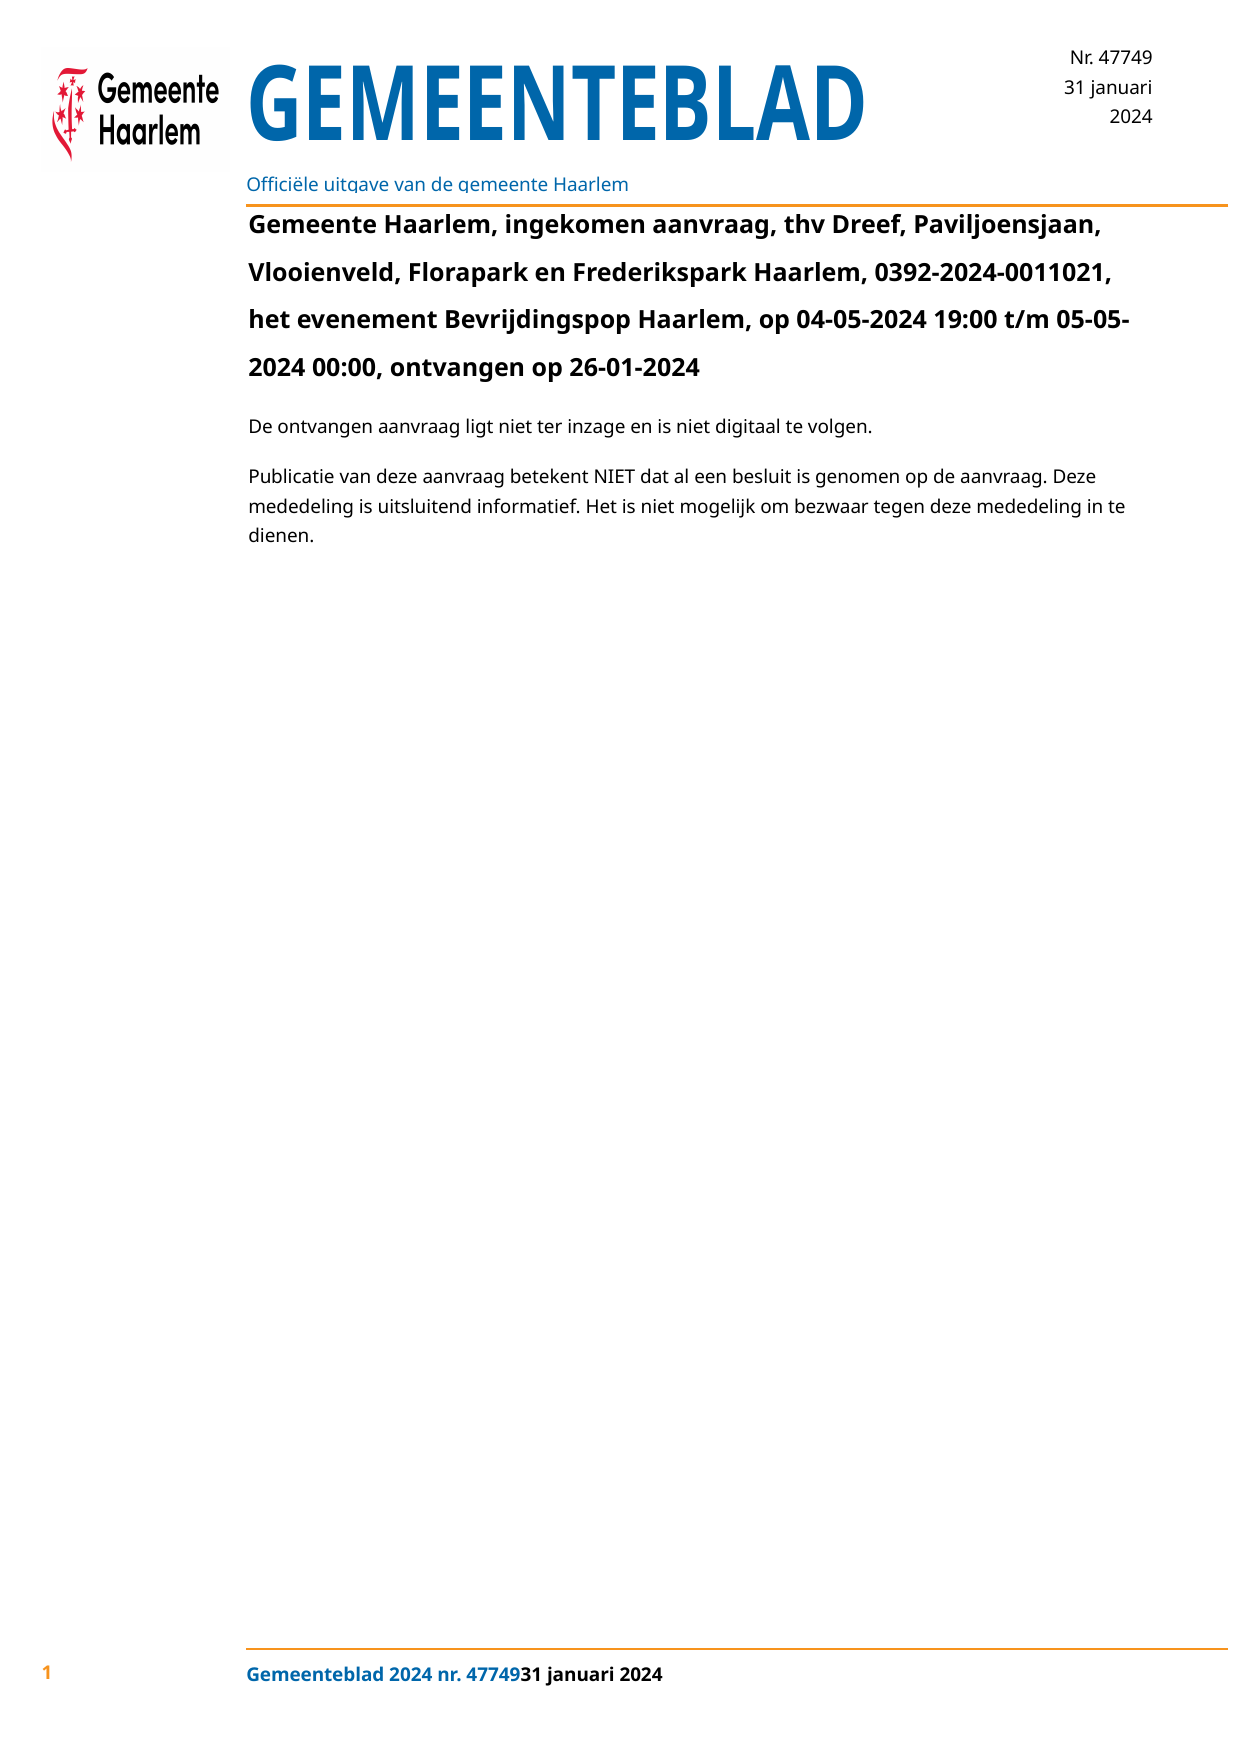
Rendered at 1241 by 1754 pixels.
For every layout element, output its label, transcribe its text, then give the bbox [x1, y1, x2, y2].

text De ontvangen aanvraag ligt niet ter inzage en is niet digitaal te volgen. [248, 413, 1152, 439]
picture [41, 47, 231, 172]
text Gemeente Haarlem, ingekomen aanvraag, thv Dreef, Paviljoensjaan, Vlooienveld, Florapark en Frederikspark Haarlem, 0392-2024-0011021, het evenement Bevrijdingspop Haarlem, op 04-05-2024 19:00 t/m 05-05-2024 00:00, ontvangen op 26-01-2024 [248, 207, 1152, 384]
text Publicatie van deze aanvraag betekent NIET dat al een besluit is genomen op de aanvraag. Deze mededeling is uitsluitend informatief. Het is niet mogelijk om bezwaar tegen deze mededeling in te dienen. [248, 463, 1152, 548]
